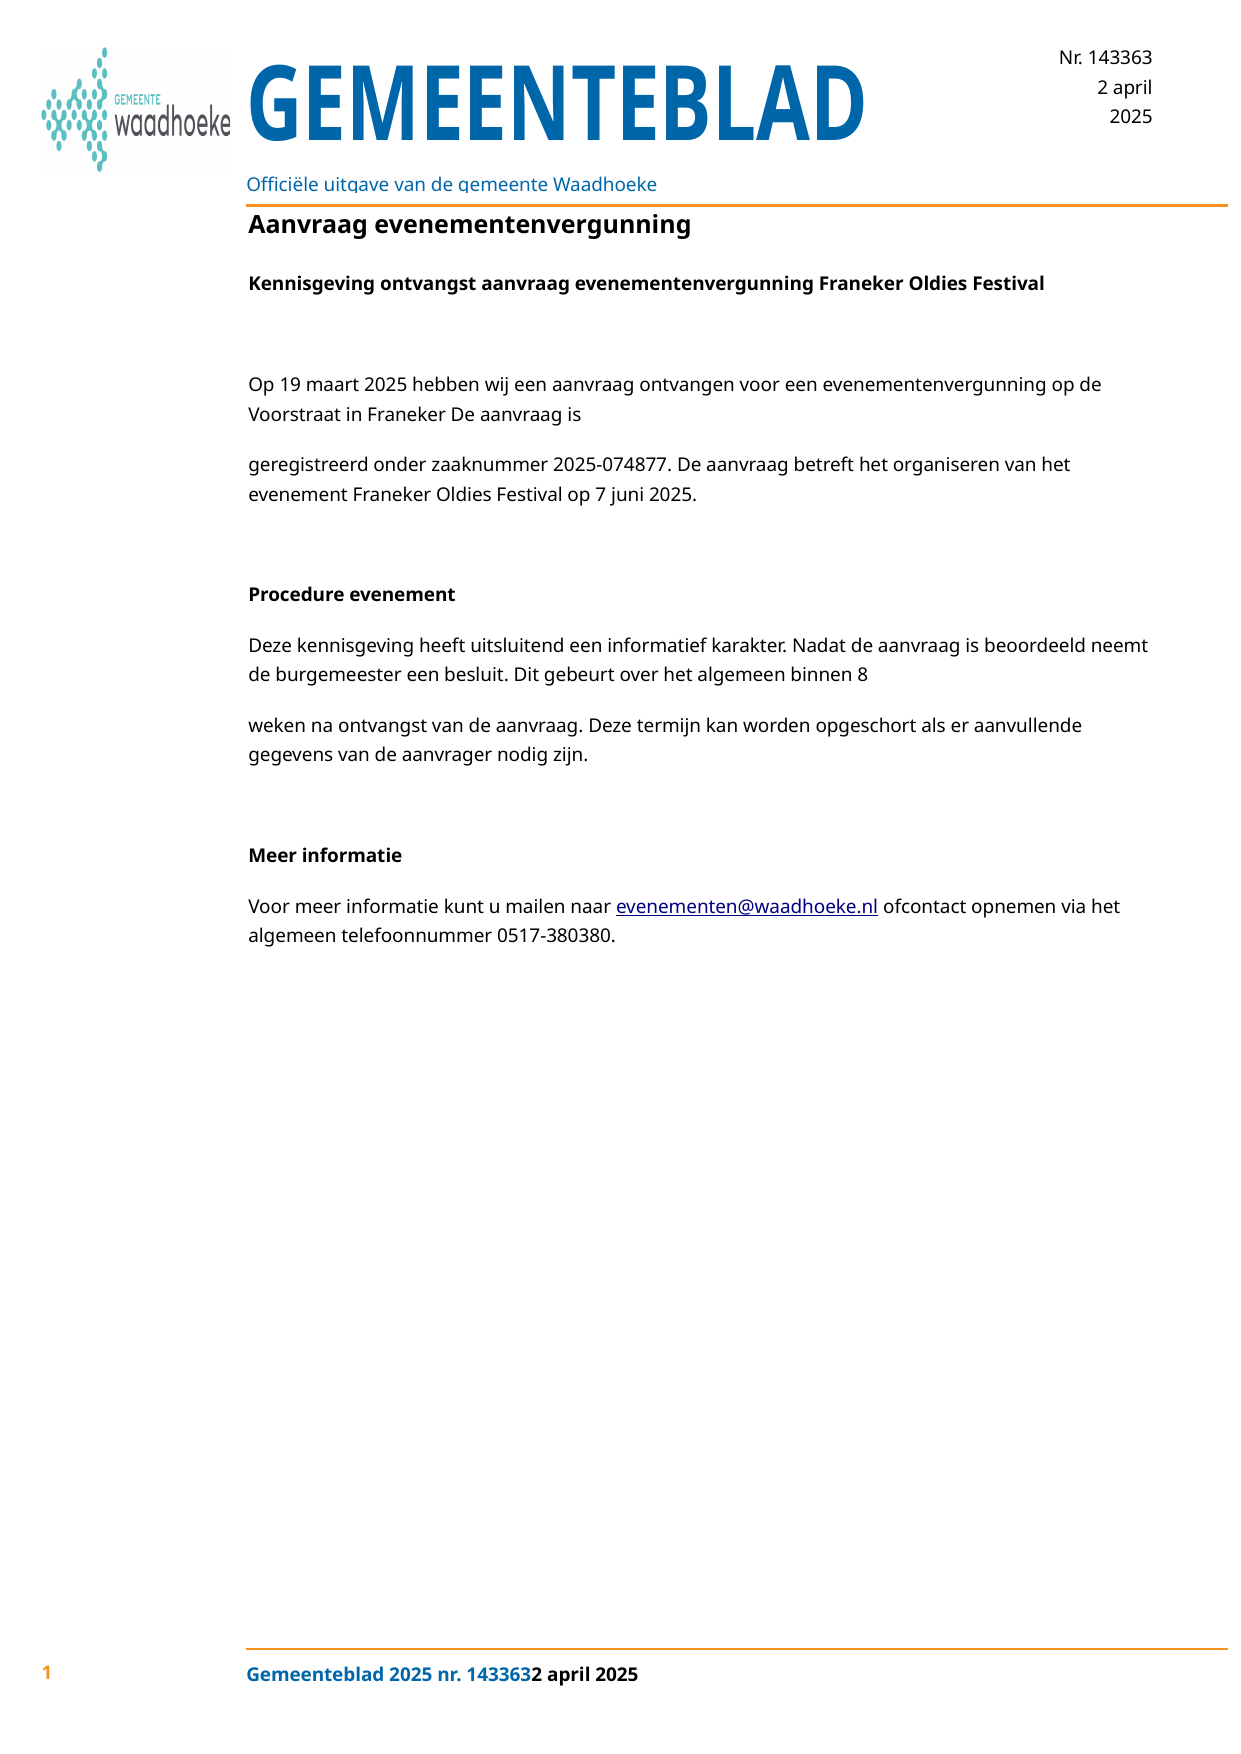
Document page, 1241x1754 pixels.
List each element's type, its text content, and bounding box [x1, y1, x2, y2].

text Op 19 maart 2025 hebben wij een aanvraag ontvangen voor een evenementenvergunning op de Voorstraat in Franeker De aanvraag is [248, 371, 1152, 426]
text Deze kennisgeving heeft uitsluitend een informatief karakter. Nadat de aanvraag is beoordeeld neemt de burgemeester een besluit. Dit gebeurt over het algemeen binnen 8 [248, 632, 1152, 687]
text Procedure evenement [248, 582, 1152, 607]
text weken na ontvangst van de aanvraag. Deze termijn kan worden opgeschort als er aanvullende gegevens van de aanvrager nodig zijn. [248, 712, 1152, 767]
text geregistreerd onder zaaknummer 2025-074877. De aanvraag betreft het organiseren van het evenement Franeker Oldies Festival op 7 juni 2025. [248, 451, 1152, 506]
text Kennisgeving ontvangst aanvraag evenementenvergunning Franeker Oldies Festival [248, 270, 1152, 296]
text Voor meer informatie kunt u mailen naar evenementen@waadhoeke.nl ofcontact opnemen via het algemeen telefoonnummer 0517-380380. [248, 893, 1152, 948]
picture [41, 47, 231, 172]
text Meer informatie [248, 842, 1152, 868]
text Aanvraag evenementenvergunning [248, 207, 1152, 241]
